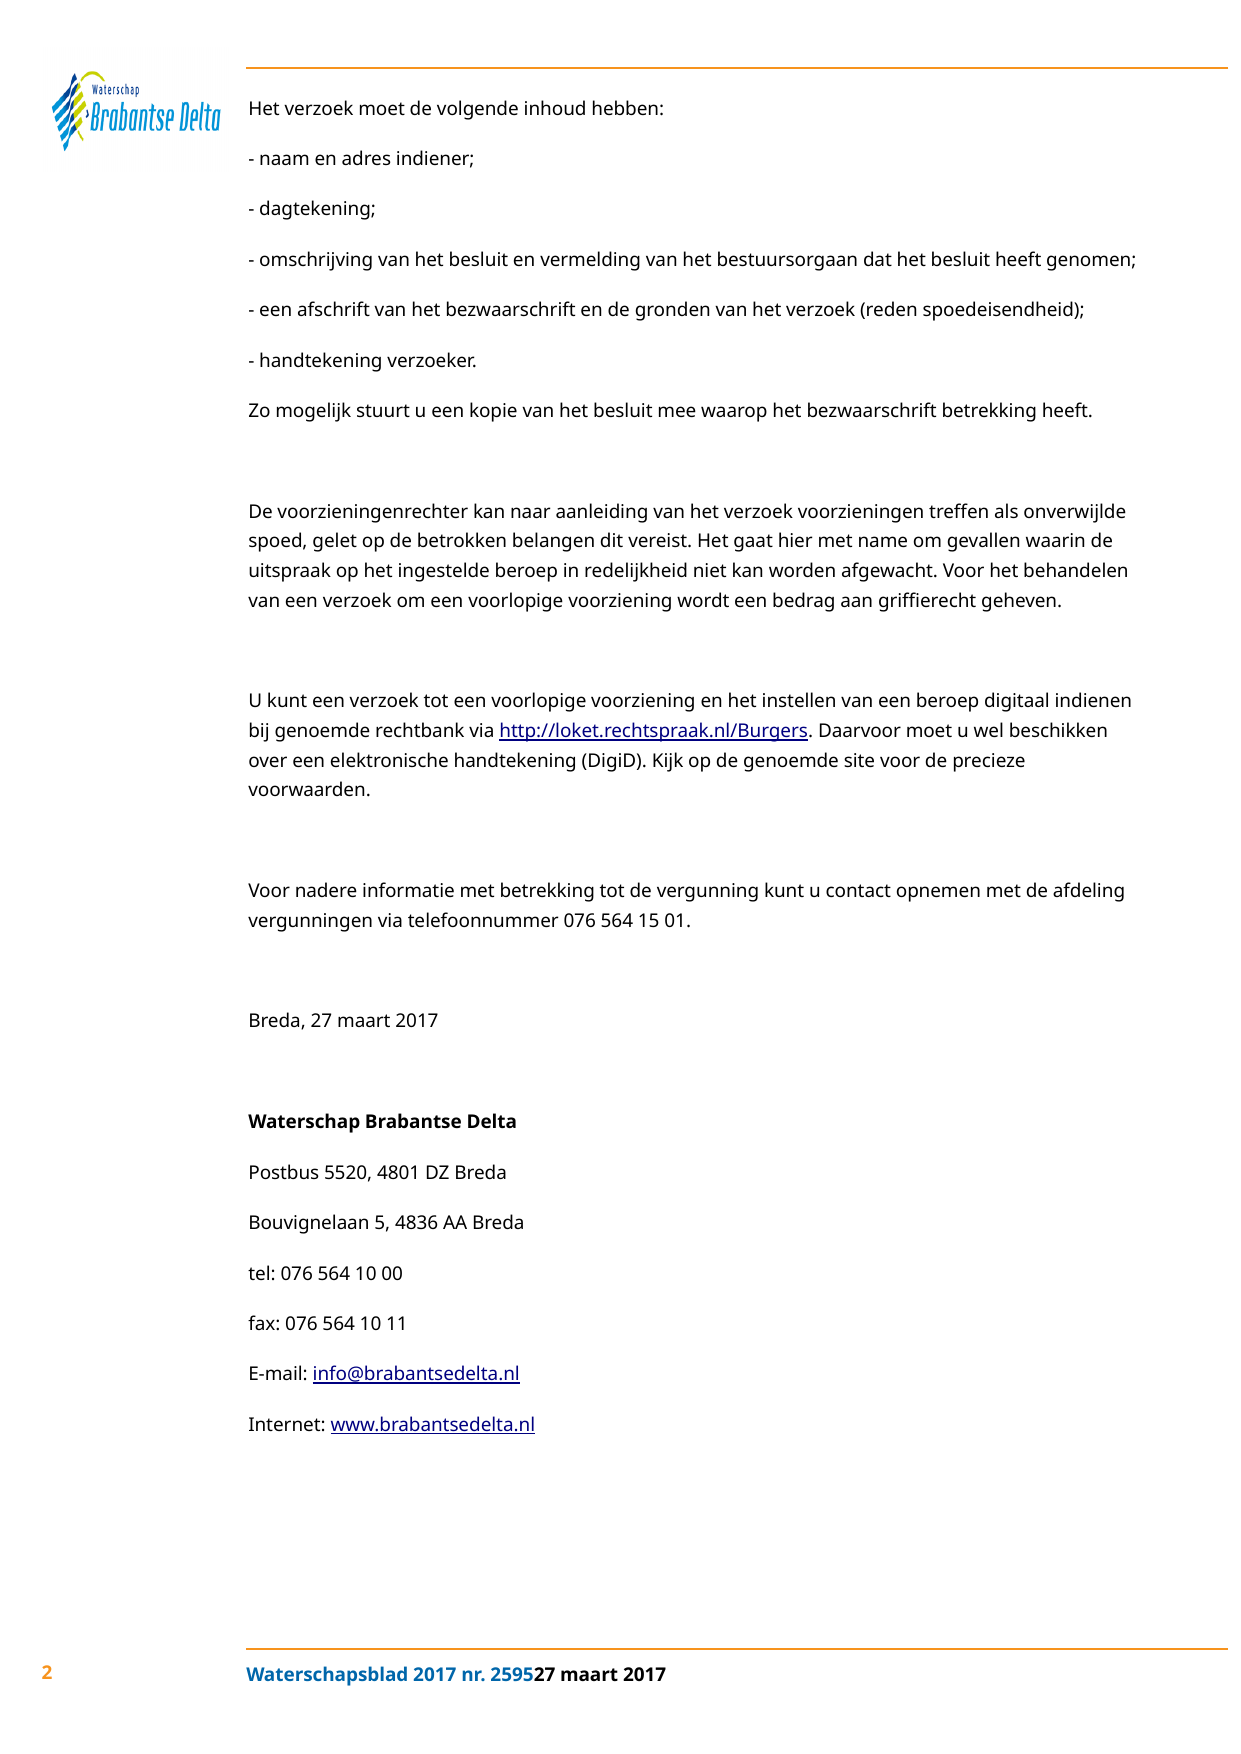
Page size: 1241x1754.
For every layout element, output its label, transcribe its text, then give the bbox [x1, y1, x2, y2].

text Waterschap Brabantse Delta [248, 1108, 1152, 1134]
text Postbus 5520, 4801 DZ Breda [248, 1159, 1152, 1185]
text Voor nadere informatie met betrekking tot de vergunning kunt u contact opnemen met de afdeling vergunningen via telefoonnummer 076 564 15 01. [248, 877, 1152, 933]
text Internet: www.brabantsedelta.nl [248, 1411, 1152, 1437]
text U kunt een verzoek tot een voorlopige voorziening en het instellen van een beroep digitaal indienen bij genoemde rechtbank via http://loket.rechtspraak.nl/Burgers. Daarvoor moet u wel beschikken over een elektronische handtekening (DigiD). Kijk op de genoemde site voor de precieze voorwaarden. [248, 688, 1152, 802]
text De voorzieningenrechter kan naar aanleiding van het verzoek voorzieningen treffen als onverwijlde spoed, gelet op de betrokken belangen dit vereist. Het gaat hier met name om gevallen waarin de uitspraak op het ingestelde beroep in redelijkheid niet kan worden afgewacht. Voor het behandelen van een verzoek om een voorlopige voorziening wordt een bedrag aan griffierecht geheven. [248, 498, 1152, 613]
picture [41, 47, 231, 172]
text fax: 076 564 10 11 [248, 1310, 1152, 1336]
text - dagtekening; [248, 196, 1152, 221]
text Zo mogelijk stuurt u een kopie van het besluit mee waarop het bezwaarschrift betrekking heeft. [248, 397, 1152, 423]
text Breda, 27 maart 2017 [248, 1008, 1152, 1033]
text - handtekening verzoeker. [248, 347, 1152, 373]
text tel: 076 564 10 00 [248, 1260, 1152, 1286]
text Bouvignelaan 5, 4836 AA Breda [248, 1209, 1152, 1235]
text - omschrijving van het besluit en vermelding van het bestuursorgaan dat het besluit heeft genomen; [248, 246, 1152, 272]
text E-mail: info@brabantsedelta.nl [248, 1361, 1152, 1386]
text Het verzoek moet de volgende inhoud hebben: [248, 95, 1152, 121]
text - een afschrift van het bezwaarschrift en de gronden van het verzoek (reden spoedeisendheid); [248, 296, 1152, 322]
text - naam en adres indiener; [248, 145, 1152, 171]
